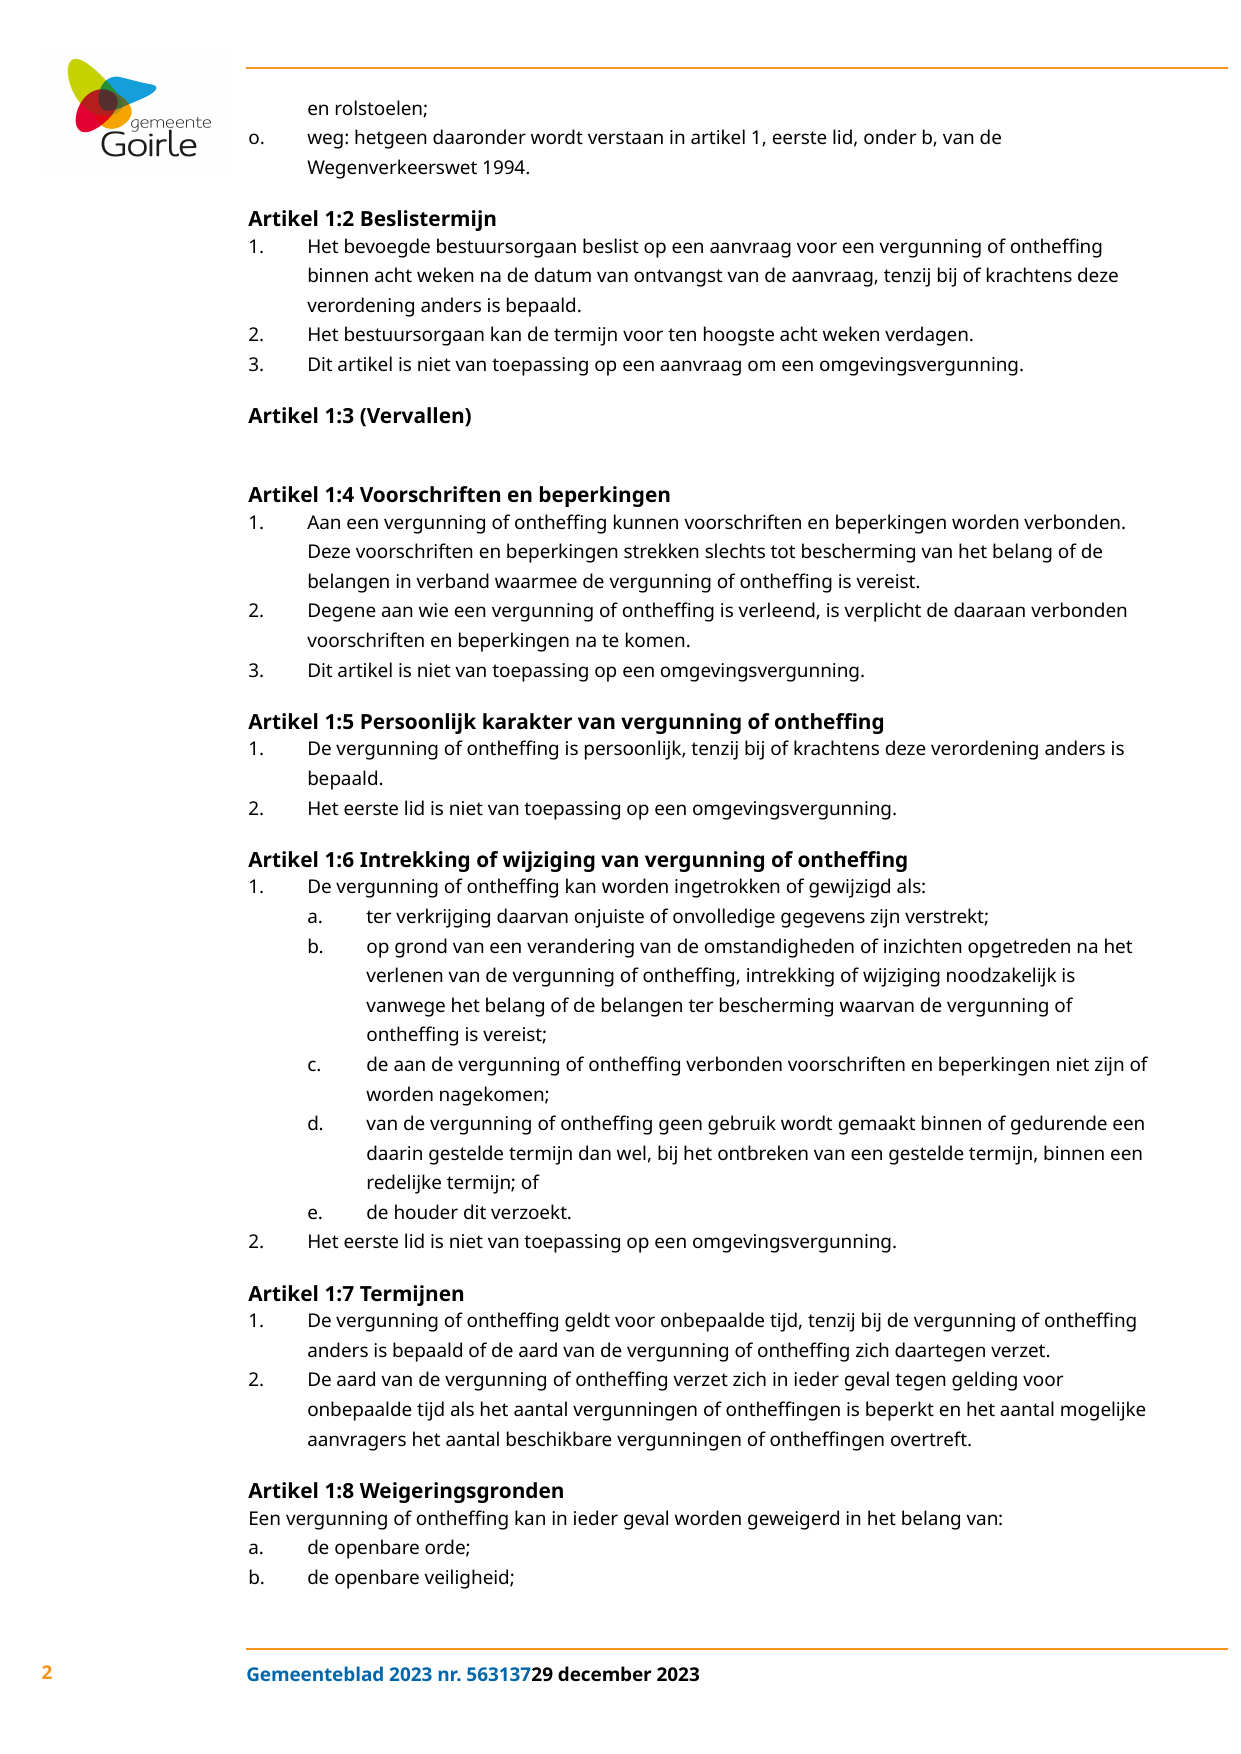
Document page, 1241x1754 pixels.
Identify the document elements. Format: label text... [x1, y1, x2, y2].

list weg: hetgeen daaronder wordt verstaan in artikel 1, eerste lid, onder b, van de Wegenverkeerswet 1994. [248, 124, 1152, 180]
list van de vergunning of ontheffing geen gebruik wordt gemaakt binnen of gedurende een daarin gestelde termijn dan wel, bij het ontbreken van een gestelde termijn, binnen een redelijke termijn; of [307, 1110, 1152, 1195]
list Aan een vergunning of ontheffing kunnen voorschriften en beperkingen worden verbonden. Deze voorschriften en beperkingen strekken slechts tot bescherming van het belang of de belangen in verband waarmee de vergunning of ontheffing is vereist. [248, 509, 1152, 594]
text Artikel 1:6 Intrekking of wijziging van vergunning of ontheffing [248, 845, 1152, 874]
list de aan de vergunning of ontheffing verbonden voorschriften en beperkingen niet zijn of worden nagekomen; [307, 1051, 1152, 1106]
list Degene aan wie een vergunning of ontheffing is verleend, is verplicht de daaraan verbonden voorschriften en beperkingen na te komen. [248, 598, 1152, 653]
list Het eerste lid is niet van toepassing op een omgevingsvergunning. [248, 795, 1152, 821]
list de houder dit verzoekt. [307, 1199, 1152, 1225]
list Het bevoegde bestuursorgaan beslist op een aanvraag voor een vergunning of ontheffing binnen acht weken na de datum van ontvangst van de aanvraag, tenzij bij of krachtens deze verordening anders is bepaald. [248, 233, 1152, 318]
list ter verkrijging daarvan onjuiste of onvolledige gegevens zijn verstrekt; [307, 903, 1152, 929]
text Artikel 1:3 (Vervallen) [248, 402, 1152, 430]
text Een vergunning of ontheffing kan in ieder geval worden geweigerd in het belang van: [248, 1505, 1152, 1530]
text Artikel 1:5 Persoonlijk karakter van vergunning of ontheffing [248, 707, 1152, 736]
text Artikel 1:7 Termijnen [248, 1279, 1152, 1307]
text Artikel 1:2 Beslistermijn [248, 204, 1152, 233]
text Artikel 1:4 Voorschriften en beperkingen [248, 480, 1152, 509]
list Het bestuursorgaan kan de termijn voor ten hoogste acht weken verdagen. [248, 322, 1152, 347]
text Artikel 1:8 Weigeringsgronden [248, 1476, 1152, 1505]
list De vergunning of ontheffing kan worden ingetrokken of gewijzigd als: [248, 874, 1152, 899]
list de openbare veiligheid; [248, 1564, 1152, 1589]
list Dit artikel is niet van toepassing op een aanvraag om een omgevingsvergunning. [248, 351, 1152, 377]
picture [41, 47, 231, 172]
list Dit artikel is niet van toepassing op een omgevingsvergunning. [248, 657, 1152, 682]
list de openbare orde; [248, 1534, 1152, 1560]
list De vergunning of ontheffing geldt voor onbepaalde tijd, tenzij bij de vergunning of ontheffing anders is bepaald of de aard van de vergunning of ontheffing zich daartegen verzet. [248, 1307, 1152, 1363]
list op grond van een verandering van de omstandigheden of inzichten opgetreden na het verlenen van de vergunning of ontheffing, intrekking of wijziging noodzakelijk is vanwege het belang of de belangen ter bescherming waarvan de vergunning of ontheffing is vereist; [307, 933, 1152, 1047]
list De vergunning of ontheffing is persoonlijk, tenzij bij of krachtens deze verordening anders is bepaald. [248, 736, 1152, 791]
list Het eerste lid is niet van toepassing op een omgevingsvergunning. [248, 1229, 1152, 1254]
list De aard van de vergunning of ontheffing verzet zich in ieder geval tegen gelding voor onbepaalde tijd als het aantal vergunningen of ontheffingen is beperkt en het aantal mogelijke aanvragers het aantal beschikbare vergunningen of ontheffingen overtreft. [248, 1367, 1152, 1452]
list en rolstoelen; [248, 95, 1152, 121]
